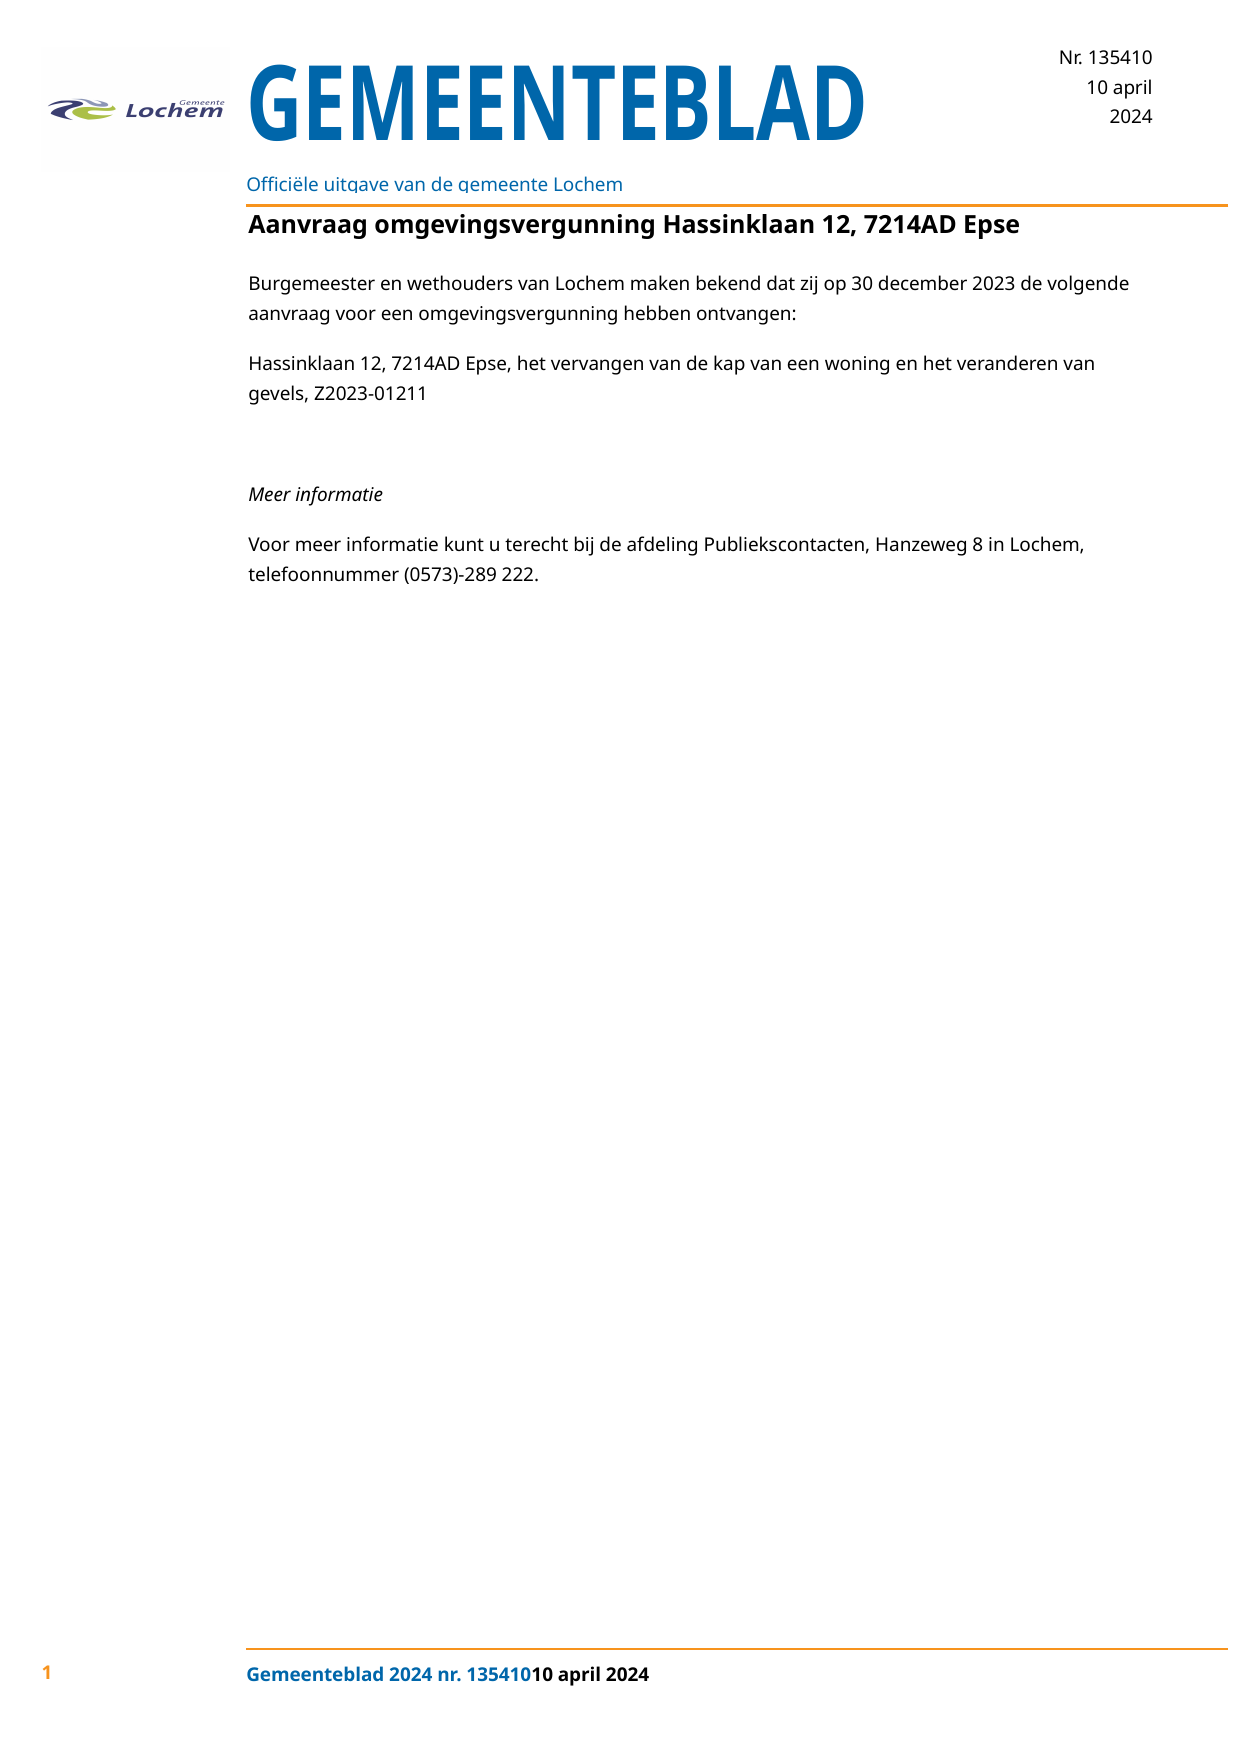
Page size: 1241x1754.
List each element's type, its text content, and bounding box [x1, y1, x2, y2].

text Voor meer informatie kunt u terecht bij de afdeling Publiekscontacten, Hanzeweg 8 in Lochem, telefoonnummer (0573)-289 222. [248, 531, 1152, 586]
text Meer informatie [248, 481, 1152, 506]
text Aanvraag omgevingsvergunning Hassinklaan 12, 7214AD Epse [248, 207, 1152, 241]
text Hassinklaan 12, 7214AD Epse, het vervangen van de kap van een woning en het veranderen van gevels, Z2023-01211 [248, 350, 1152, 406]
picture [41, 47, 231, 172]
text Burgemeester en wethouders van Lochem maken bekend dat zij op 30 december 2023 de volgende aanvraag voor een omgevingsvergunning hebben ontvangen: [248, 270, 1152, 326]
